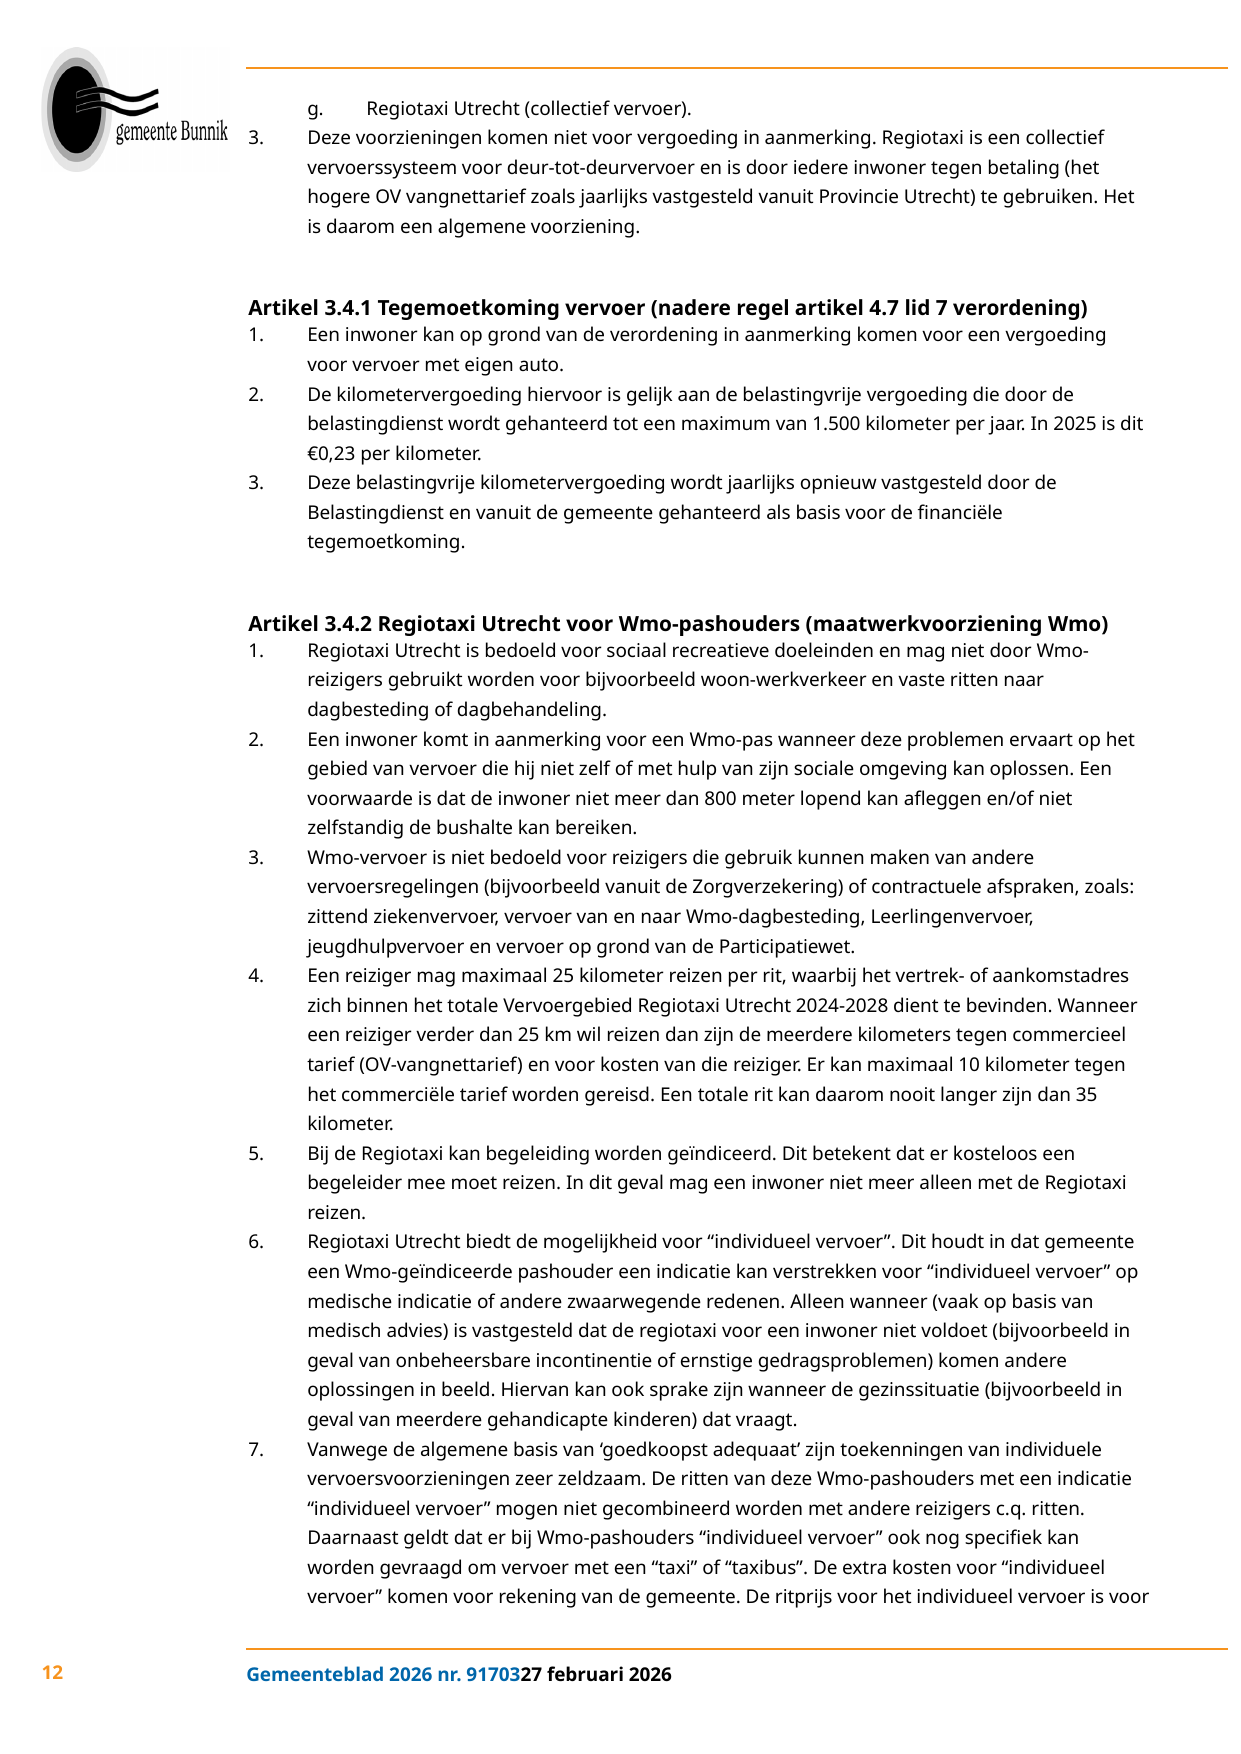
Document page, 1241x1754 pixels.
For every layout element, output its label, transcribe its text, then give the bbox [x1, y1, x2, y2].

list Regiotaxi Utrecht (collectief vervoer). [307, 95, 1152, 121]
list Bij de Regiotaxi kan begeleiding worden geïndiceerd. Dit betekent dat er kosteloos een begeleider mee moet reizen. In dit geval mag een inwoner niet meer alleen met de Regiotaxi reizen. [248, 1140, 1152, 1225]
text Artikel 3.4.2 Regiotaxi Utrecht voor Wmo-pashouders (maatwerkvoorziening Wmo) [248, 609, 1152, 637]
list Een reiziger mag maximaal 25 kilometer reizen per rit, waarbij het vertrek- of aankomstadres zich binnen het totale Vervoergebied Regiotaxi Utrecht 2024-2028 dient te bevinden. Wanneer een reiziger verder dan 25 km wil reizen dan zijn de meerdere kilometers tegen commercieel tarief (OV-vangnettarief) en voor kosten van die reiziger. Er kan maximaal 10 kilometer tegen het commerciële tarief worden gereisd. Een totale rit kan daarom nooit langer zijn dan 35 kilometer. [248, 962, 1152, 1136]
list De kilometervergoeding hiervoor is gelijk aan de belastingvrije vergoeding die door de belastingdienst wordt gehanteerd tot een maximum van 1.500 kilometer per jaar. In 2025 is dit €0,23 per kilometer. [248, 381, 1152, 466]
list Regiotaxi Utrecht is bedoeld voor sociaal recreatieve doeleinden en mag niet door Wmo-reizigers gebruikt worden voor bijvoorbeeld woon-werkverkeer en vaste ritten naar dagbesteding of dagbehandeling. [248, 637, 1152, 722]
list Wmo-vervoer is niet bedoeld voor reizigers die gebruik kunnen maken van andere vervoersregelingen (bijvoorbeeld vanuit de Zorgverzekering) of contractuele afspraken, zoals: zittend ziekenvervoer, vervoer van en naar Wmo-dagbesteding, Leerlingenvervoer, jeugdhulpvervoer en vervoer op grond van de Participatiewet. [248, 844, 1152, 959]
list Een inwoner komt in aanmerking voor een Wmo-pas wanneer deze problemen ervaart op het gebied van vervoer die hij niet zelf of met hulp van zijn sociale omgeving kan oplossen. Een voorwaarde is dat de inwoner niet meer dan 800 meter lopend kan afleggen en/of niet zelfstandig de bushalte kan bereiken. [248, 726, 1152, 840]
list Deze voorzieningen komen niet voor vergoeding in aanmerking. Regiotaxi is een collectief vervoerssysteem voor deur-tot-deurvervoer en is door iedere inwoner tegen betaling (het hogere OV vangnettarief zoals jaarlijks vastgesteld vanuit Provincie Utrecht) te gebruiken. Het is daarom een algemene voorziening. [248, 124, 1152, 239]
list Een inwoner kan op grond van de verordening in aanmerking komen voor een vergoeding voor vervoer met eigen auto. [248, 322, 1152, 377]
list Regiotaxi Utrecht biedt de mogelijkheid voor “individueel vervoer”. Dit houdt in dat gemeente een Wmo-geïndiceerde pashouder een indicatie kan verstrekken voor “individueel vervoer” op medische indicatie of andere zwaarwegende redenen. Alleen wanneer (vaak op basis van medisch advies) is vastgesteld dat de regiotaxi voor een inwoner niet voldoet (bijvoorbeeld in geval van onbeheersbare incontinentie of ernstige gedragsproblemen) komen andere oplossingen in beeld. Hiervan kan ook sprake zijn wanneer de gezinssituatie (bijvoorbeeld in geval van meerdere gehandicapte kinderen) dat vraagt. [248, 1229, 1152, 1432]
list Vanwege de algemene basis van ‘goedkoopst adequaat’ zijn toekenningen van individuele vervoersvoorzieningen zeer zeldzaam. De ritten van deze Wmo-pashouders met een indicatie “individueel vervoer” mogen niet gecombineerd worden met andere reizigers c.q. ritten. Daarnaast geldt dat er bij Wmo-pashouders “individueel vervoer” ook nog specifiek kan worden gevraagd om vervoer met een “taxi” of “taxibus”. De extra kosten voor “individueel vervoer” komen voor rekening van de gemeente. De ritprijs voor het individueel vervoer is voor [248, 1436, 1152, 1609]
list Deze belastingvrije kilometervergoeding wordt jaarlijks opnieuw vastgesteld door de Belastingdienst en vanuit de gemeente gehanteerd als basis voor de financiële tegemoetkoming. [248, 469, 1152, 554]
picture [41, 47, 231, 172]
text Artikel 3.4.1 Tegemoetkoming vervoer (nadere regel artikel 4.7 lid 7 verordening) [248, 293, 1152, 322]
